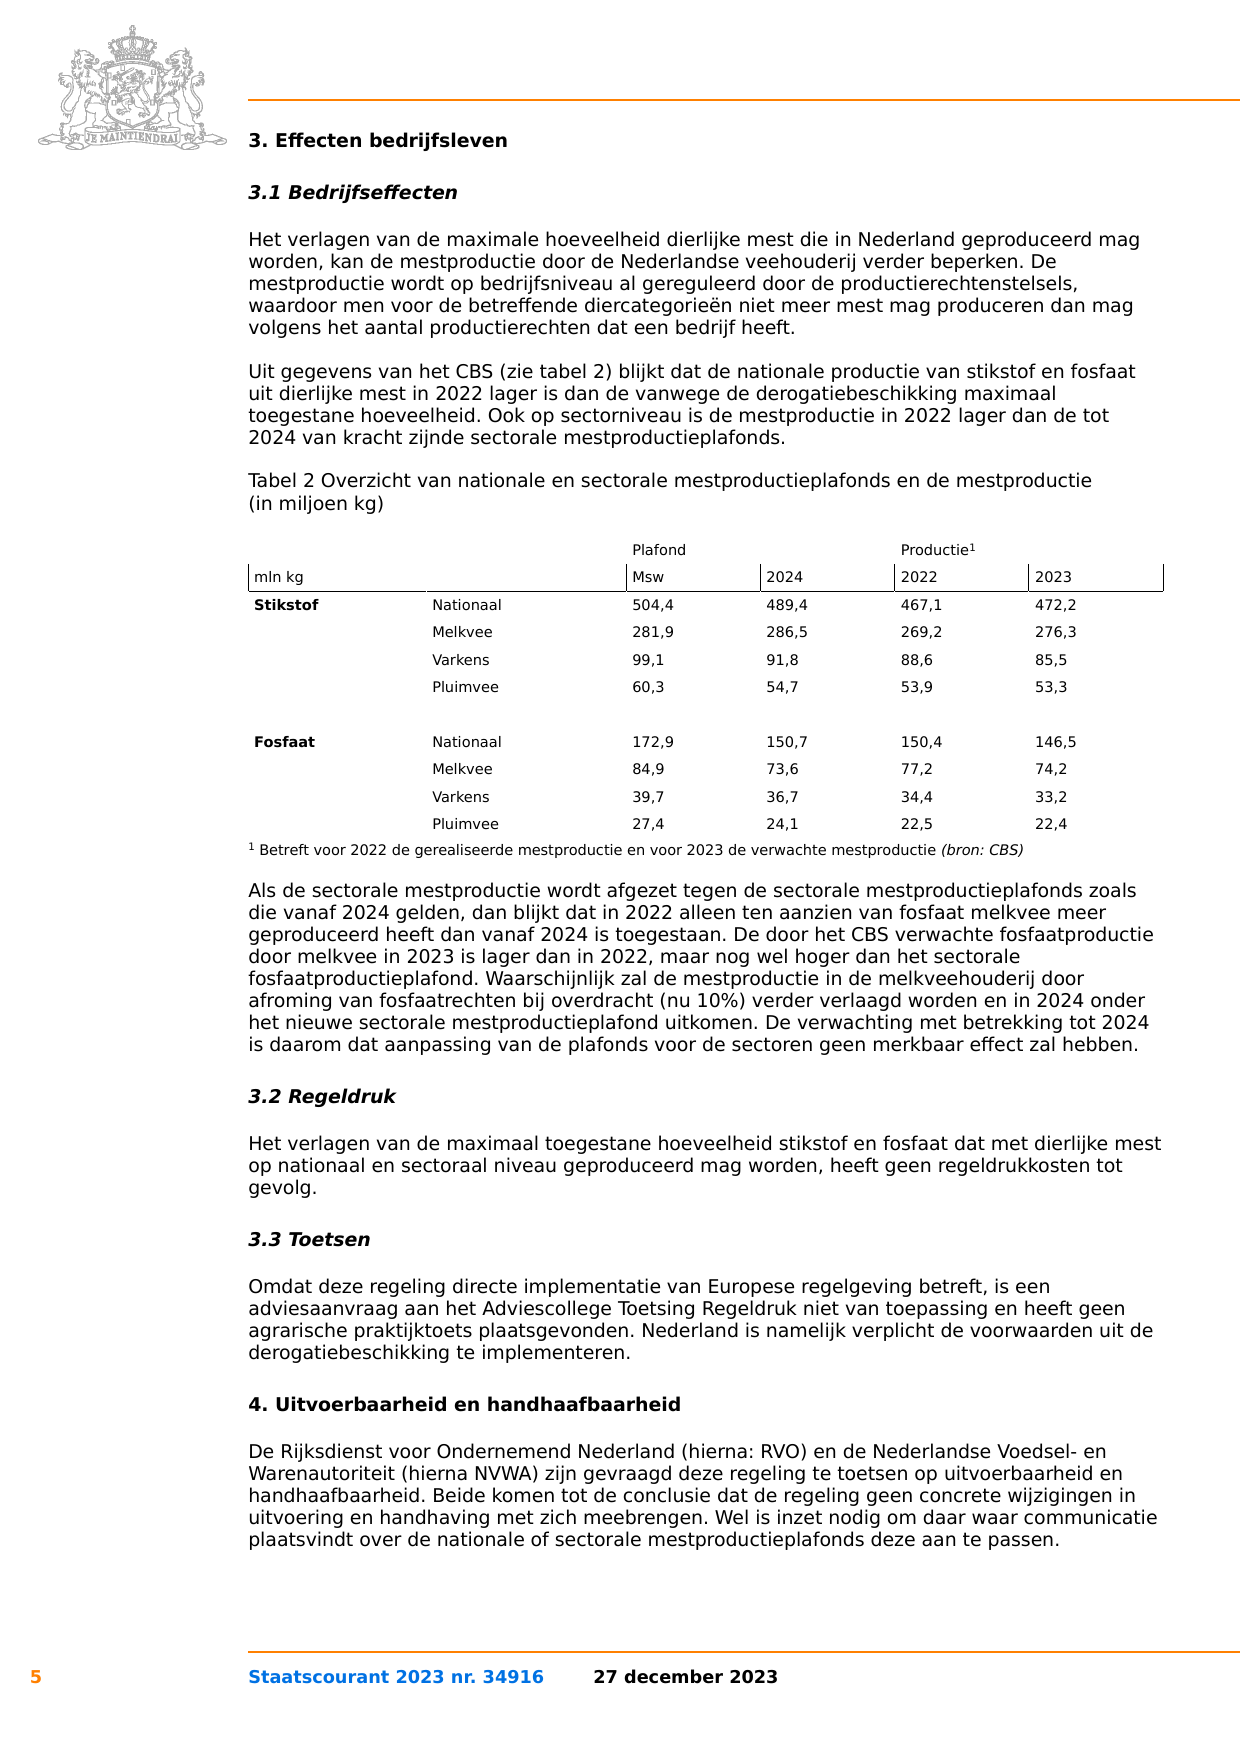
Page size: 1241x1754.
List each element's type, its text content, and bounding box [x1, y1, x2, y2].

table_cell [627, 702, 760, 728]
table_cell Pluimvee [427, 811, 626, 838]
table_cell Pluimvee [427, 674, 626, 701]
table_cell 146,5 [1029, 729, 1163, 755]
text Tabel 2 Overzicht van nationale en sectorale mestproductieplafonds en de mestproductie [248, 470, 1163, 492]
table_cell Varkens [427, 784, 626, 810]
text Omdat deze regeling directe implementatie van Europese regelgeving betreft, is een adviesaanvraag aan het Adviescollege Toetsing Regeldruk niet van toepassing en heeft geen agrarische praktijktoets plaatsgevonden. Nederland is namelijk verplicht de voorwaarden uit de derogatiebeschikking te implementeren. [248, 1276, 1163, 1364]
table_cell 33,2 [1029, 784, 1163, 810]
table_cell [1029, 702, 1163, 728]
table_cell 472,2 [1029, 592, 1163, 618]
table_cell 150,7 [761, 729, 894, 755]
table_cell 54,7 [761, 674, 894, 701]
table_cell 84,9 [627, 756, 760, 783]
table_cell 99,1 [627, 647, 760, 673]
table_cell 2022 [895, 565, 1028, 591]
table_cell mln kg [249, 565, 626, 591]
subtitle 3. Effecten bedrijfsleven [248, 130, 1163, 152]
table_cell Stikstof [249, 592, 426, 701]
text Uit gegevens van het CBS (zie tabel 2) blijkt dat de nationale productie van stikstof en fosfaat uit dierlijke mest in 2022 lager is dan de vanwege de derogatiebeschikking maximaal toegestane hoeveelheid. Ook op sectorniveau is de mestproductie in 2022 lager dan de tot 2024 van kracht zijnde sectorale mestproductieplafonds. [248, 361, 1163, 448]
table_cell 24,1 [761, 811, 894, 838]
table_cell 489,4 [761, 592, 894, 618]
table_cell 88,6 [895, 647, 1028, 673]
table_cell 286,5 [761, 620, 894, 646]
text Het verlagen van de maximaal toegestane hoeveelheid stikstof en fosfaat dat met dierlijke mest op nationaal en sectoraal niveau geproduceerd mag worden, heeft geen regeldrukkosten tot gevolg. [248, 1133, 1163, 1199]
table_cell 504,4 [627, 592, 760, 618]
table_cell [761, 702, 894, 728]
table_cell 53,3 [1029, 674, 1163, 701]
table_header [249, 537, 626, 564]
table_cell 2023 [1029, 565, 1163, 591]
table_cell Varkens [427, 647, 626, 673]
table_cell 53,9 [895, 674, 1028, 701]
subtitle 3.2 Regeldruk [248, 1086, 1163, 1108]
table_cell 22,5 [895, 811, 1028, 838]
table_cell 74,2 [1029, 756, 1163, 783]
text (in miljoen kg) [248, 492, 1163, 514]
subtitle 3.1 Bedrijfseffecten [248, 182, 1163, 204]
table_cell Melkvee [427, 620, 626, 646]
table_cell 22,4 [1029, 811, 1163, 838]
table_cell Msw [627, 565, 760, 591]
text Het verlagen van de maximale hoeveelheid dierlijke mest die in Nederland geproduceerd mag worden, kan de mestproductie door de Nederlandse veehouderij verder beperken. De mestproductie wordt op bedrijfsniveau al gereguleerd door de productierechtenstelsels, waardoor men voor de betreffende diercategorieën niet meer mest mag produceren dan mag volgens het aantal productierechten dat een bedrijf heeft. [248, 229, 1163, 339]
table_cell 2024 [761, 565, 894, 591]
table_cell Nationaal [427, 729, 626, 755]
table_cell 27,4 [627, 811, 760, 838]
table_header Productie1 [895, 537, 1163, 564]
text De Rijksdienst voor Ondernemend Nederland (hierna: RVO) en de Nederlandse Voedsel- en Warenautoriteit (hierna NVWA) zijn gevraagd deze regeling te toetsen op uitvoerbaarheid en handhaafbaarheid. Beide komen tot de conclusie dat de regeling geen concrete wijzigingen in uitvoering en handhaving met zich meebrengen. Wel is inzet nodig om daar waar communicatie plaatsvindt over de nationale of sectorale mestproductieplafonds deze aan te passen. [248, 1441, 1163, 1551]
table_cell 1 Betreft voor 2022 de gerealiseerde mestproductie en voor 2023 de verwachte mestproductie (bron: CBS) [248, 839, 1163, 858]
table_cell Melkvee [427, 756, 626, 783]
table_cell 85,5 [1029, 647, 1163, 673]
table_cell 467,1 [895, 592, 1028, 618]
subtitle 4. Uitvoerbaarheid en handhaafbaarheid [248, 1394, 1163, 1416]
table_cell 281,9 [627, 620, 760, 646]
table_cell 172,9 [627, 729, 760, 755]
table_cell [249, 702, 426, 728]
table_cell 77,2 [895, 756, 1028, 783]
table_cell [895, 702, 1028, 728]
table_cell 39,7 [627, 784, 760, 810]
picture [38, 25, 227, 150]
table_cell 276,3 [1029, 620, 1163, 646]
subtitle 3.3 Toetsen [248, 1229, 1163, 1251]
table_cell 34,4 [895, 784, 1028, 810]
table_header Plafond [627, 537, 894, 564]
table_cell [427, 702, 626, 728]
table_cell 36,7 [761, 784, 894, 810]
table_cell 269,2 [895, 620, 1028, 646]
table_cell Nationaal [427, 592, 626, 618]
table_cell 73,6 [761, 756, 894, 783]
table_cell 150,4 [895, 729, 1028, 755]
table_cell 91,8 [761, 647, 894, 673]
table_cell Fosfaat [249, 729, 426, 838]
text Als de sectorale mestproductie wordt afgezet tegen de sectorale mestproductieplafonds zoals die vanaf 2024 gelden, dan blijkt dat in 2022 alleen ten aanzien van fosfaat melkvee meer geproduceerd heeft dan vanaf 2024 is toegestaan. De door het CBS verwachte fosfaatproductie door melkvee in 2023 is lager dan in 2022, maar nog wel hoger dan het sectorale fosfaatproductieplafond. Waarschijnlijk zal de mestproductie in de melkveehouderij door afroming van fosfaatrechten bij overdracht (nu 10%) verder verlaagd worden en in 2024 onder het nieuwe sectorale mestproductieplafond uitkomen. De verwachting met betrekking tot 2024 is daarom dat aanpassing van de plafonds voor de sectoren geen merkbaar effect zal hebben. [248, 880, 1163, 1056]
table_cell 60,3 [627, 674, 760, 701]
